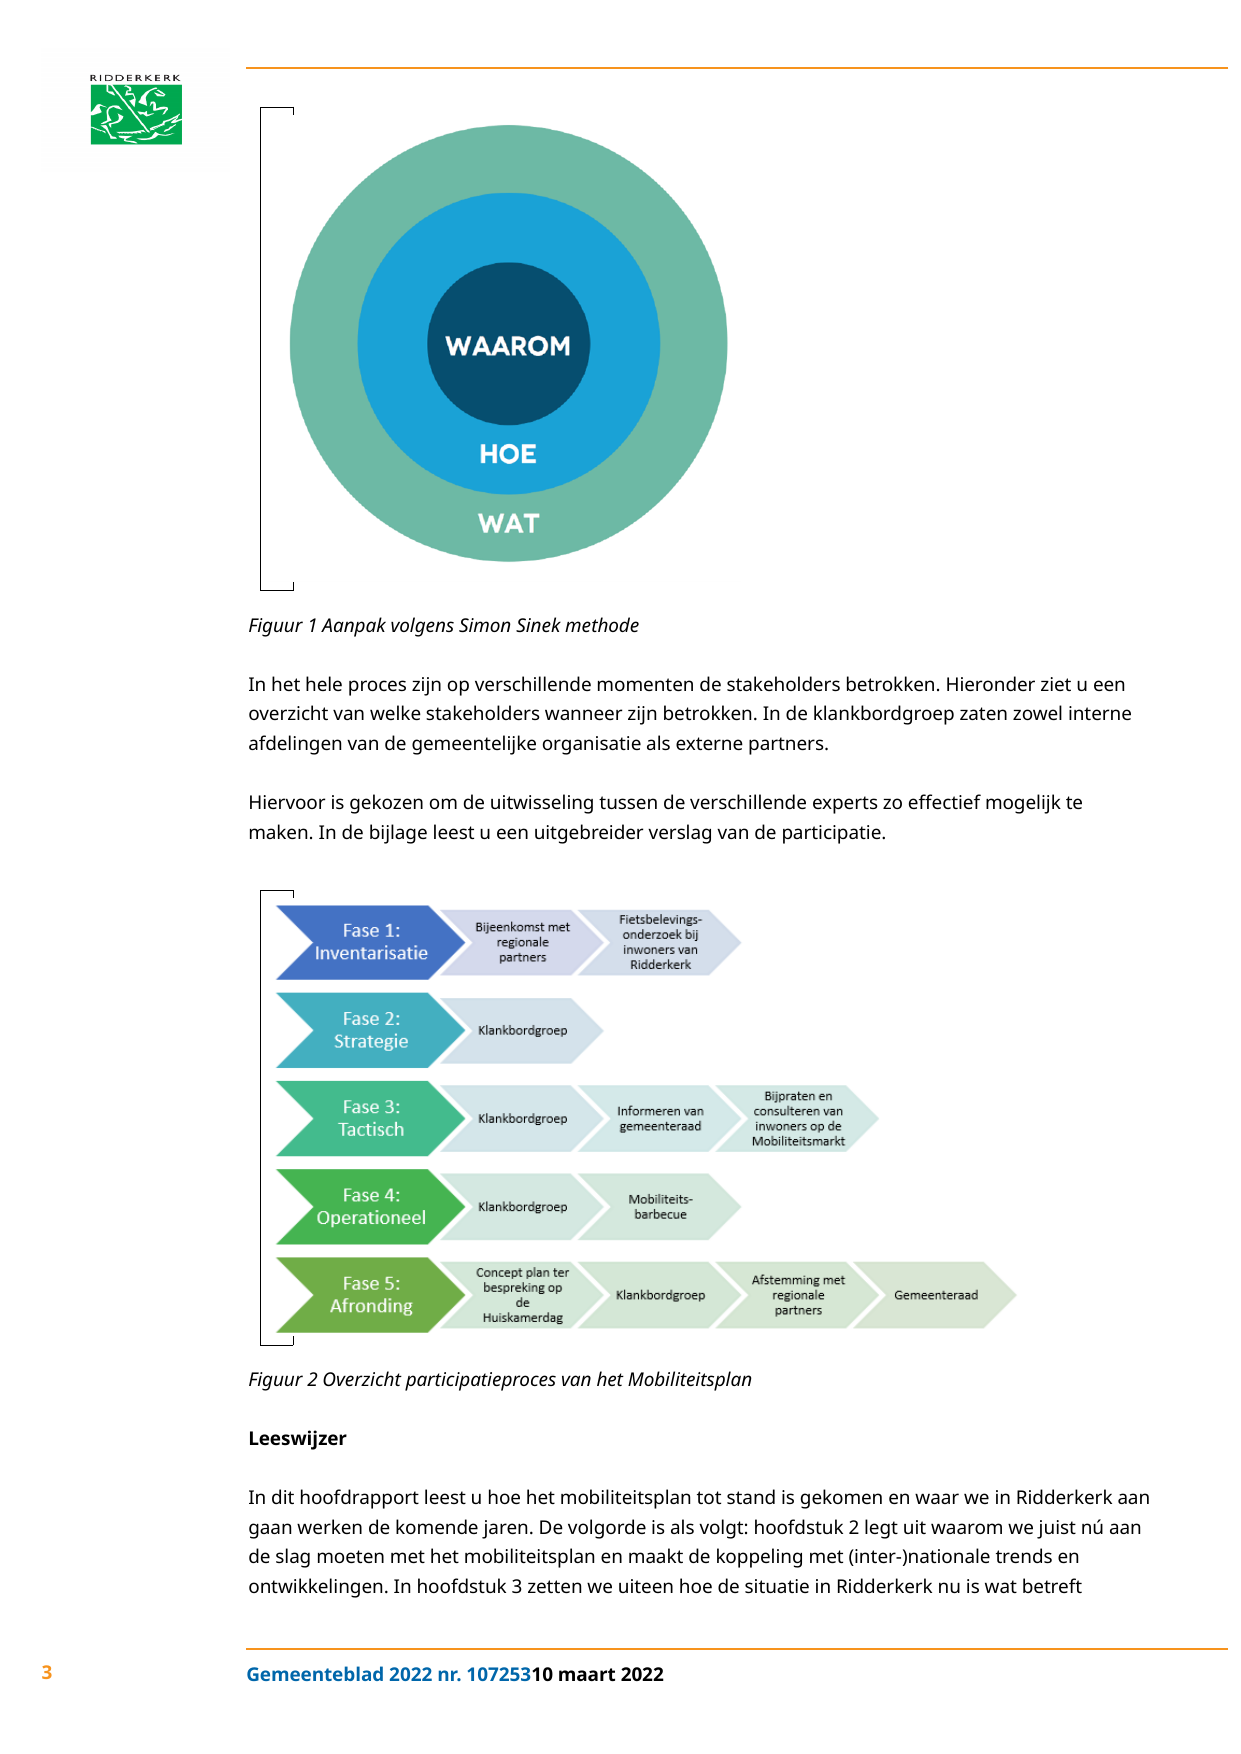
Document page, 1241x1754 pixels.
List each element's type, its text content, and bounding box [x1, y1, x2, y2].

picture [268, 898, 1037, 1336]
text Figuur 1 Aanpak volgens Simon Sinek methode [248, 612, 1152, 638]
text Leeswijzer [248, 1425, 1152, 1451]
text In dit hoofdrapport leest u hoe het mobiliteitsplan tot stand is gekomen en waar we in Ridderkerk aan gaan werken de komende jaren. De volgorde is als volgt: hoofdstuk 2 legt uit waarom we juist nú aan de slag moeten met het mobiliteitsplan en maakt de koppeling met (inter-)nationale trends en ontwikkelingen. In hoofdstuk 3 zetten we uiteen hoe de situatie in Ridderkerk nu is wat betreft [248, 1484, 1152, 1599]
text In het hele proces zijn op verschillende momenten de stakeholders betrokken. Hieronder ziet u een overzicht van welke stakeholders wanneer zijn betrokken. In de klankbordgroep zaten zowel interne afdelingen van de gemeentelijke organisatie als externe partners. [248, 671, 1152, 756]
text Figuur 2 Overzicht participatieproces van het Mobiliteitsplan [248, 1366, 1152, 1392]
picture [268, 115, 742, 582]
picture [41, 47, 231, 172]
text Hiervoor is gekozen om de uitwisseling tussen de verschillende experts zo effectief mogelijk te maken. In de bijlage leest u een uitgebreider verslag van de participatie. [248, 789, 1152, 845]
